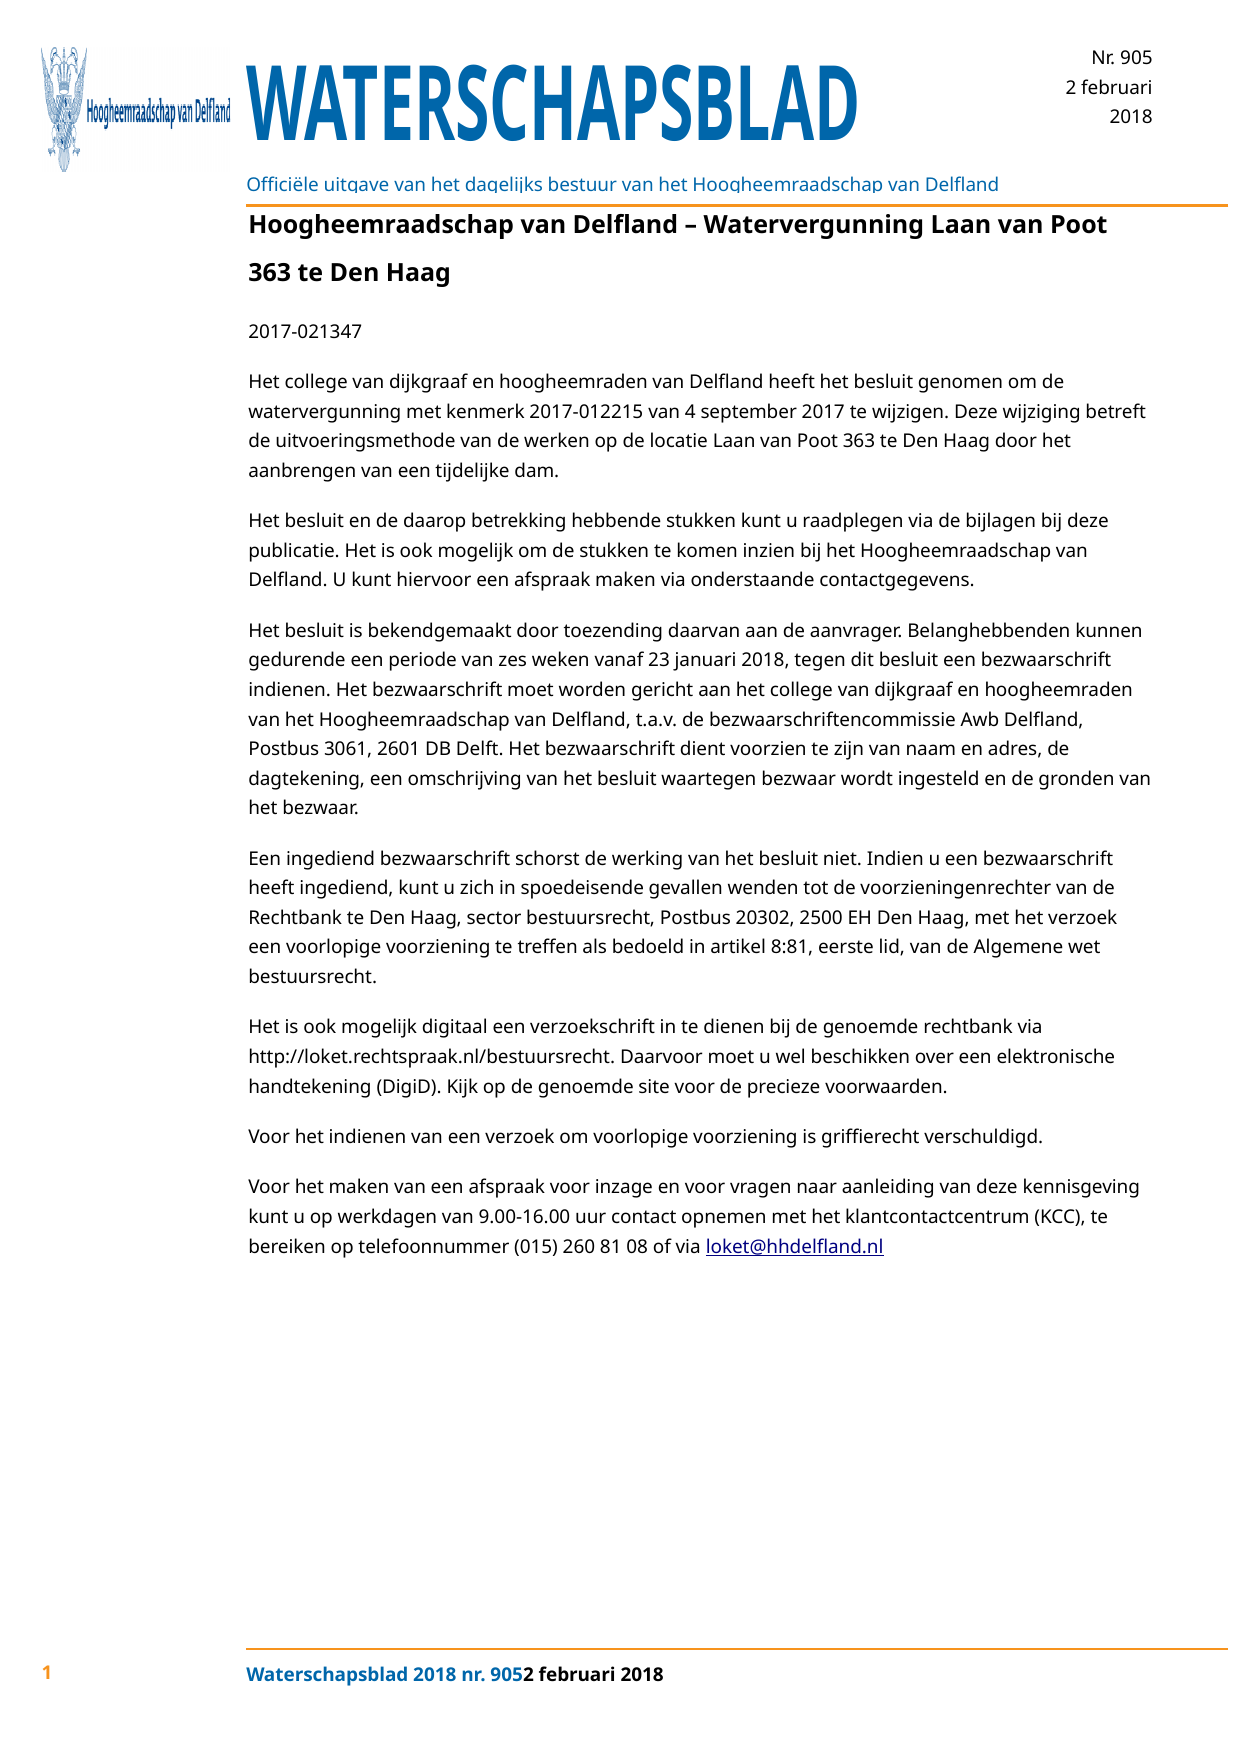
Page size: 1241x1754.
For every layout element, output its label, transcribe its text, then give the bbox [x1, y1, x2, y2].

text Het is ook mogelijk digitaal een verzoekschrift in te dienen bij de genoemde rechtbank via http://loket.rechtspraak.nl/bestuursrecht. Daarvoor moet u wel beschikken over een elektronische handtekening (DigiD). Kijk op de genoemde site voor de precieze voorwaarden. [248, 1014, 1152, 1099]
text Hoogheemraadschap van Delfland – Watervergunning Laan van Poot 363 te Den Haag [248, 207, 1152, 288]
text Een ingediend bezwaarschrift schorst de werking van het besluit niet. Indien u een bezwaarschrift heeft ingediend, kunt u zich in spoedeisende gevallen wenden tot de voorzieningenrechter van de Rechtbank te Den Haag, sector bestuursrecht, Postbus 20302, 2500 EH Den Haag, met het verzoek een voorlopige voorziening te treffen als bedoeld in artikel 8:81, eerste lid, van de Algemene wet bestuursrecht. [248, 845, 1152, 989]
text Het besluit en de daarop betrekking hebbende stukken kunt u raadplegen via de bijlagen bij deze publicatie. Het is ook mogelijk om de stukken te komen inzien bij het Hoogheemraadschap van Delfland. U kunt hiervoor een afspraak maken via onderstaande contactgegevens. [248, 507, 1152, 592]
text Voor het indienen van een verzoek om voorlopige voorziening is griffierecht verschuldigd. [248, 1123, 1152, 1149]
text Voor het maken van een afspraak voor inzage en voor vragen naar aanleiding van deze kennisgeving kunt u op werkdagen van 9.00-16.00 uur contact opnemen met het klantcontactcentrum (KCC), te bereiken op telefoonnummer (015) 260 81 08 of via loket@hhdelfland.nl [248, 1174, 1152, 1259]
text Het besluit is bekendgemaakt door toezending daarvan aan de aanvrager. Belanghebbenden kunnen gedurende een periode van zes weken vanaf 23 januari 2018, tegen dit besluit een bezwaarschrift indienen. Het bezwaarschrift moet worden gericht aan het college van dijkgraaf en hoogheemraden van het Hoogheemraadschap van Delfland, t.a.v. de bezwaarschriftencommissie Awb Delfland, Postbus 3061, 2601 DB Delft. Het bezwaarschrift dient voorzien te zijn van naam en adres, de dagtekening, een omschrijving van het besluit waartegen bezwaar wordt ingesteld en de gronden van het bezwaar. [248, 617, 1152, 820]
text 2017-021347 [248, 318, 1152, 344]
picture [41, 47, 231, 172]
text Het college van dijkgraaf en hoogheemraden van Delfland heeft het besluit genomen om de watervergunning met kenmerk 2017-012215 van 4 september 2017 te wijzigen. Deze wijziging betreft de uitvoeringsmethode van de werken op de locatie Laan van Poot 363 te Den Haag door het aanbrengen van een tijdelijke dam. [248, 368, 1152, 483]
